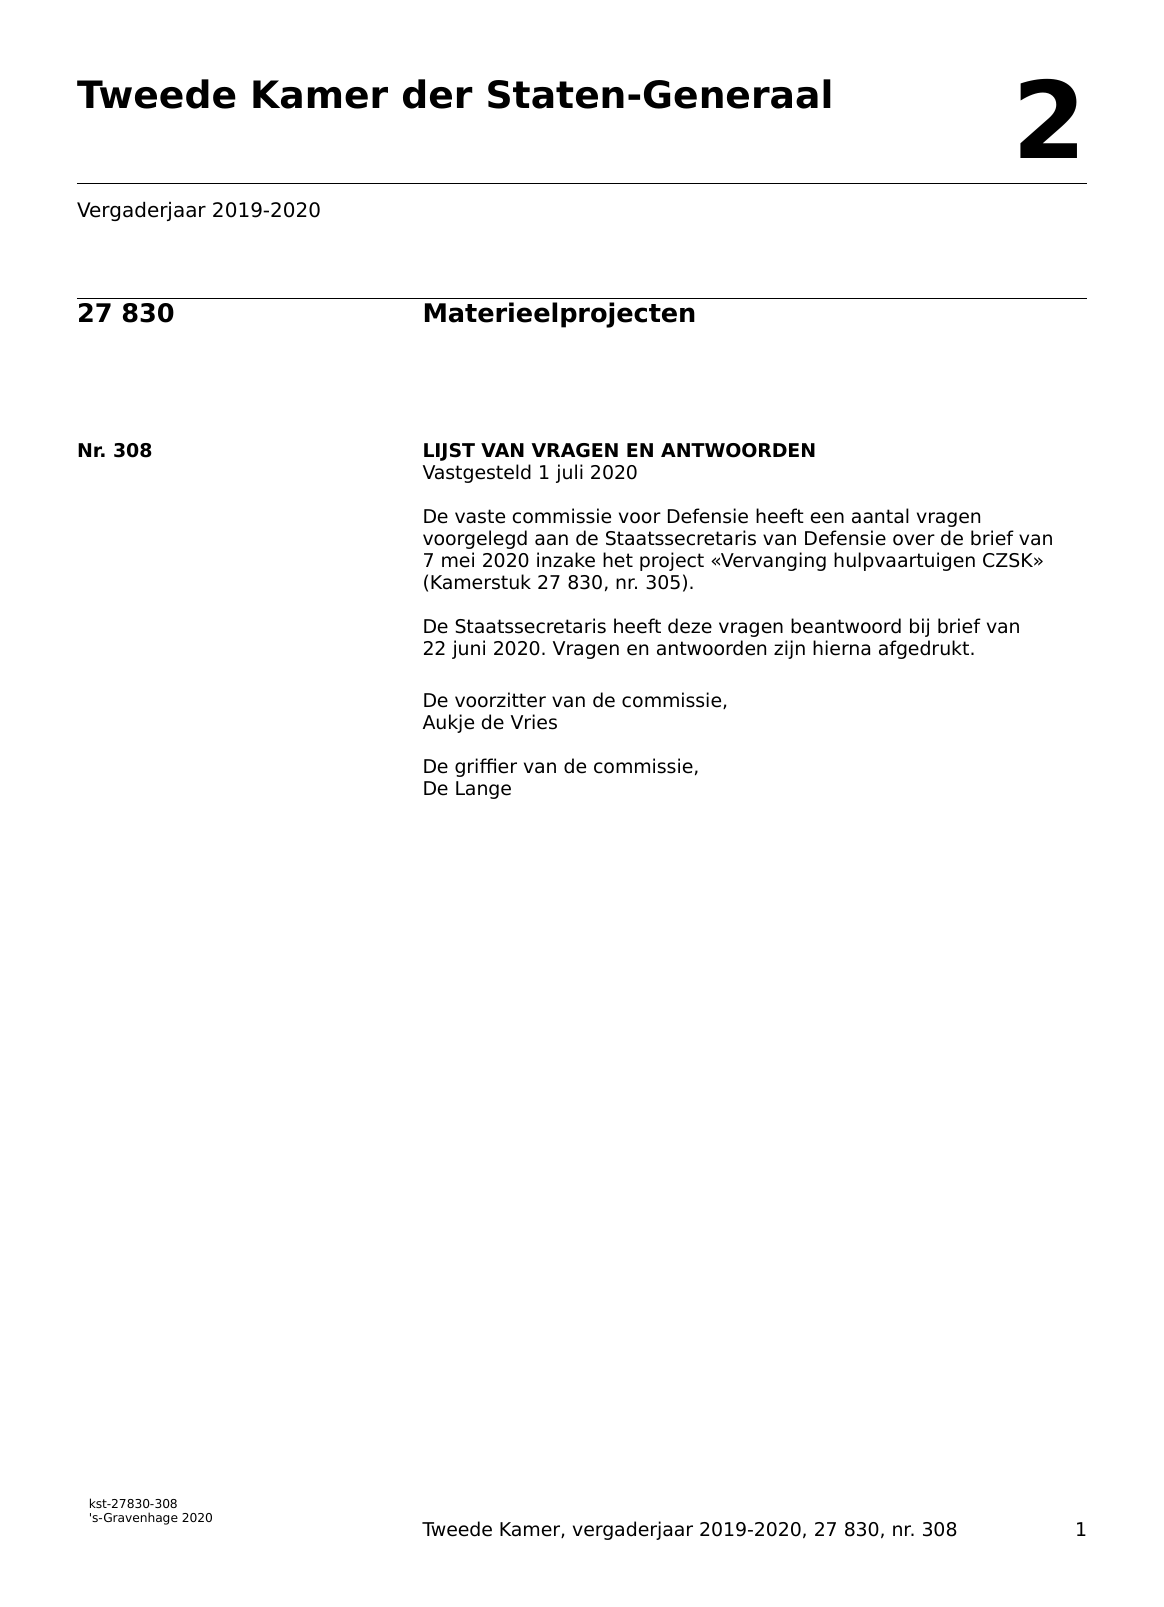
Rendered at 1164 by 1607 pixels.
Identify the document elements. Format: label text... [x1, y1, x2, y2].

text 's-Gravenhage 2020 [88, 1511, 323, 1525]
text De griffier van de commissie, De Lange [422, 756, 1087, 800]
text Vastgesteld 1 juli 2020 [422, 462, 1087, 484]
text kst-27830-308 [88, 1497, 323, 1511]
text De voorzitter van de commissie, Aukje de Vries [422, 690, 1087, 734]
text De Staatssecretaris heeft deze vragen beantwoord bij brief van 22 juni 2020. Vragen en antwoorden zijn hierna afgedrukt. [422, 616, 1087, 660]
table_header 2 [886, 59, 1087, 183]
text De vaste commissie voor Defensie heeft een aantal vragen voorgelegd aan de Staatssecretaris van Defensie over de brief van 7 mei 2020 inzake het project «Vervanging hulpvaartuigen CZSK» (Kamerstuk 27 830, nr. 305). [422, 506, 1087, 594]
subtitle 27 830 Materieelprojecten [77, 299, 1087, 329]
subtitle Nr. 308 LIJST VAN VRAGEN EN ANTWOORDEN [77, 440, 1087, 462]
table_cell Vergaderjaar 2019-2020 [77, 184, 1087, 298]
table_header Tweede Kamer der Staten-Generaal [77, 59, 886, 183]
